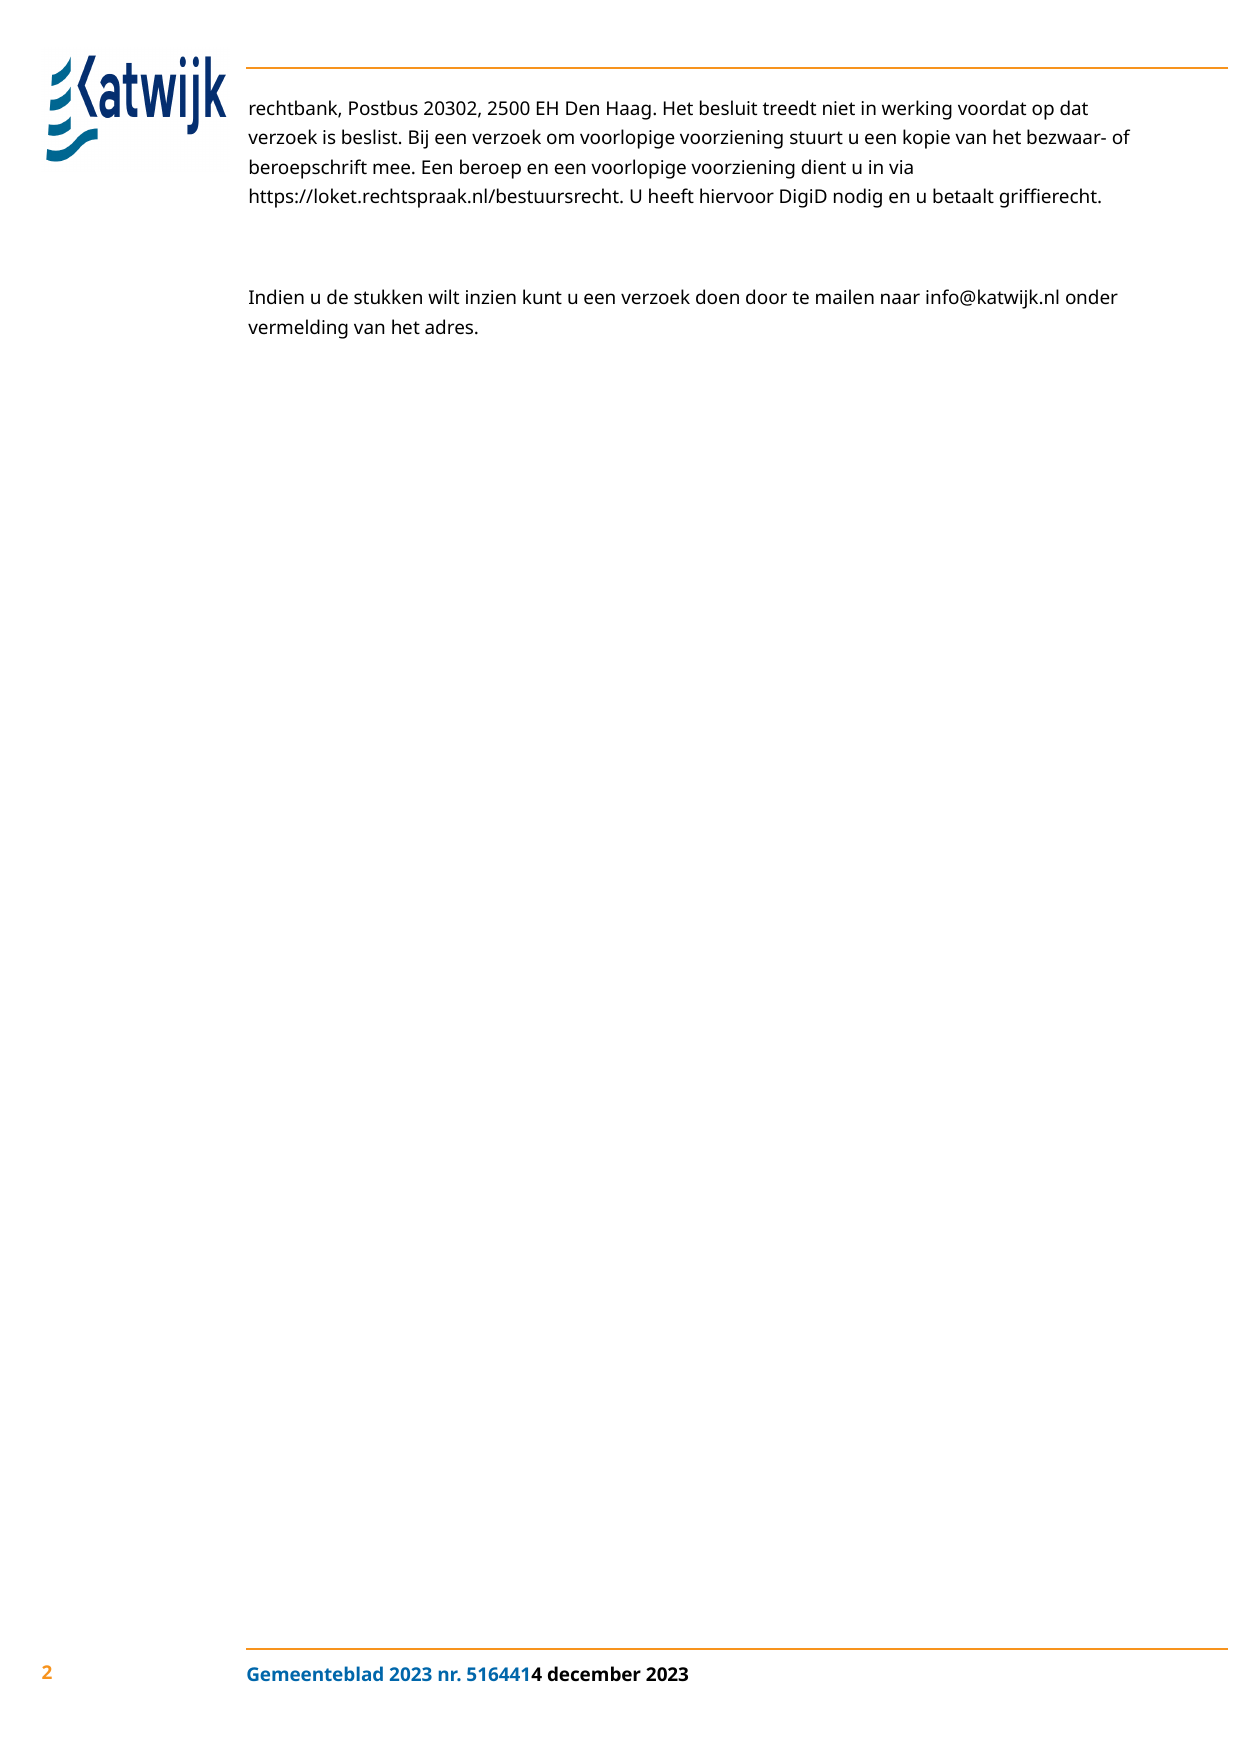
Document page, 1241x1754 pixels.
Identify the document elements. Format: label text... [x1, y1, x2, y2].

text Indien u de stukken wilt inzien kunt u een verzoek doen door te mailen naar info@katwijk.nl onder vermelding van het adres. [248, 284, 1152, 340]
picture [41, 47, 231, 172]
text rechtbank, Postbus 20302, 2500 EH Den Haag. Het besluit treedt niet in werking voordat op dat verzoek is beslist. Bij een verzoek om voorlopige voorziening stuurt u een kopie van het bezwaar- of beroepschrift mee. Een beroep en een voorlopige voorziening dient u in via https://loket.rechtspraak.nl/bestuursrecht. U heeft hiervoor DigiD nodig en u betaalt griffierecht. [248, 95, 1152, 209]
